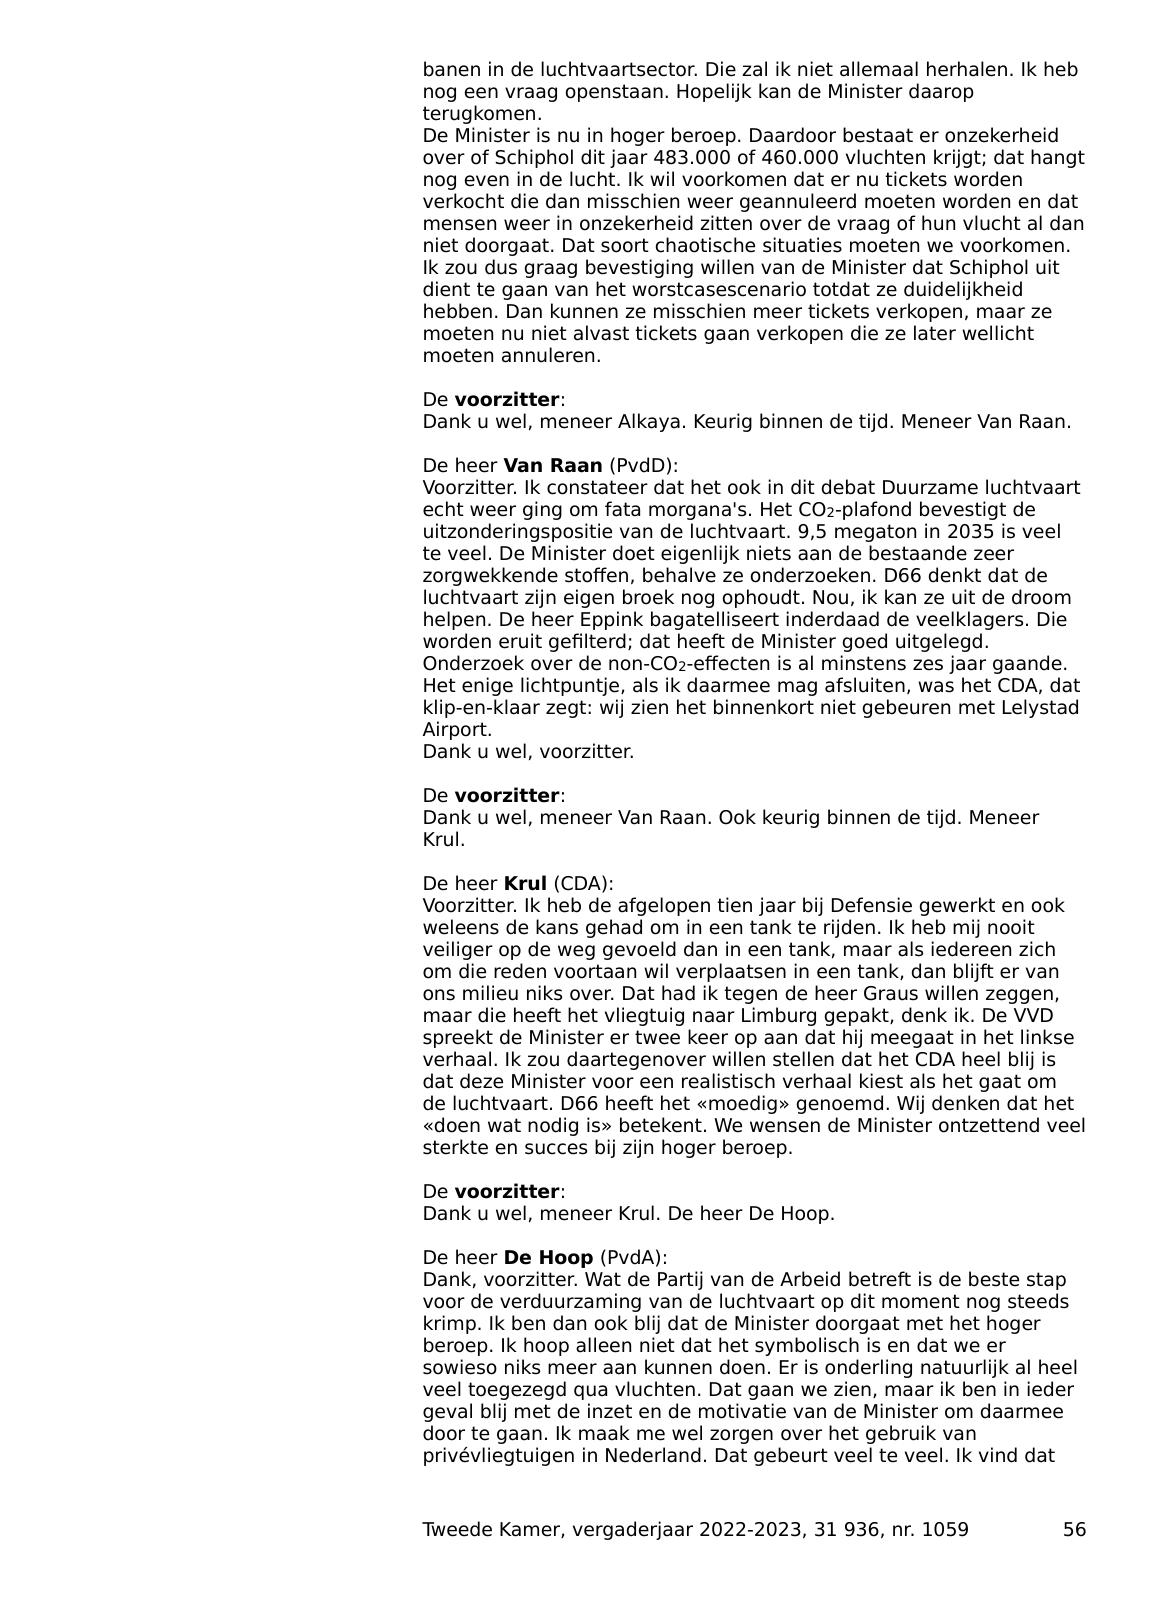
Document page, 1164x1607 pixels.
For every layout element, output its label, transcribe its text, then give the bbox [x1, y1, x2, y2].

text Dank, voorzitter. Wat de Partij van de Arbeid betreft is de beste stap voor de verduurzaming van de luchtvaart op dit moment nog steeds krimp. Ik ben dan ook blij dat de Minister doorgaat met het hoger beroep. Ik hoop alleen niet dat het symbolisch is en dat we er sowieso niks meer aan kunnen doen. Er is onderling natuurlijk al heel veel toegezegd qua vluchten. Dat gaan we zien, maar ik ben in ieder geval blij met de inzet en de motivatie van de Minister om daarmee door te gaan. Ik maak me wel zorgen over het gebruik van privévliegtuigen in Nederland. Dat gebeurt veel te veel. Ik vind dat [422, 1269, 1087, 1467]
text Dank u wel, meneer Krul. De heer De Hoop. [422, 1203, 1087, 1225]
text De heer Krul (CDA): [422, 873, 1087, 895]
text banen in de luchtvaartsector. Die zal ik niet allemaal herhalen. Ik heb nog een vraag openstaan. Hopelijk kan de Minister daarop terugkomen. [422, 59, 1087, 125]
text De voorzitter: [422, 785, 1087, 807]
text Voorzitter. Ik constateer dat het ook in dit debat Duurzame luchtvaart echt weer ging om fata morgana's. Het CO2-plafond bevestigt de uitzonderingspositie van de luchtvaart. 9,5 megaton in 2035 is veel te veel. De Minister doet eigenlijk niets aan de bestaande zeer zorgwekkende stoffen, behalve ze onderzoeken. D66 denkt dat de luchtvaart zijn eigen broek nog ophoudt. Nou, ik kan ze uit de droom helpen. De heer Eppink bagatelliseert inderdaad de veelklagers. Die worden eruit gefilterd; dat heeft de Minister goed uitgelegd. Onderzoek over de non-CO2-effecten is al minstens zes jaar gaande. Het enige lichtpuntje, als ik daarmee mag afsluiten, was het CDA, dat klip-en-klaar zegt: wij zien het binnenkort niet gebeuren met Lelystad Airport. [422, 477, 1087, 741]
text De heer Van Raan (PvdD): [422, 455, 1087, 477]
text Dank u wel, meneer Alkaya. Keurig binnen de tijd. Meneer Van Raan. [422, 411, 1087, 433]
text De voorzitter: [422, 1181, 1087, 1203]
text Dank u wel, voorzitter. [422, 741, 1087, 763]
text De Minister is nu in hoger beroep. Daardoor bestaat er onzekerheid over of Schiphol dit jaar 483.000 of 460.000 vluchten krijgt; dat hangt nog even in de lucht. Ik wil voorkomen dat er nu tickets worden verkocht die dan misschien weer geannuleerd moeten worden en dat mensen weer in onzekerheid zitten over de vraag of hun vlucht al dan niet doorgaat. Dat soort chaotische situaties moeten we voorkomen. Ik zou dus graag bevestiging willen van de Minister dat Schiphol uit dient te gaan van het worstcasescenario totdat ze duidelijkheid hebben. Dan kunnen ze misschien meer tickets verkopen, maar ze moeten nu niet alvast tickets gaan verkopen die ze later wellicht moeten annuleren. [422, 125, 1087, 367]
text Dank u wel, meneer Van Raan. Ook keurig binnen de tijd. Meneer Krul. [422, 807, 1087, 851]
text De voorzitter: [422, 389, 1087, 411]
text Voorzitter. Ik heb de afgelopen tien jaar bij Defensie gewerkt en ook weleens de kans gehad om in een tank te rijden. Ik heb mij nooit veiliger op de weg gevoeld dan in een tank, maar als iedereen zich om die reden voortaan wil verplaatsen in een tank, dan blijft er van ons milieu niks over. Dat had ik tegen de heer Graus willen zeggen, maar die heeft het vliegtuig naar Limburg gepakt, denk ik. De VVD spreekt de Minister er twee keer op aan dat hij meegaat in het linkse verhaal. Ik zou daartegenover willen stellen dat het CDA heel blij is dat deze Minister voor een realistisch verhaal kiest als het gaat om de luchtvaart. D66 heeft het «moedig» genoemd. Wij denken dat het «doen wat nodig is» betekent. We wensen de Minister ontzettend veel sterkte en succes bij zijn hoger beroep. [422, 895, 1087, 1159]
text De heer De Hoop (PvdA): [422, 1247, 1087, 1269]
